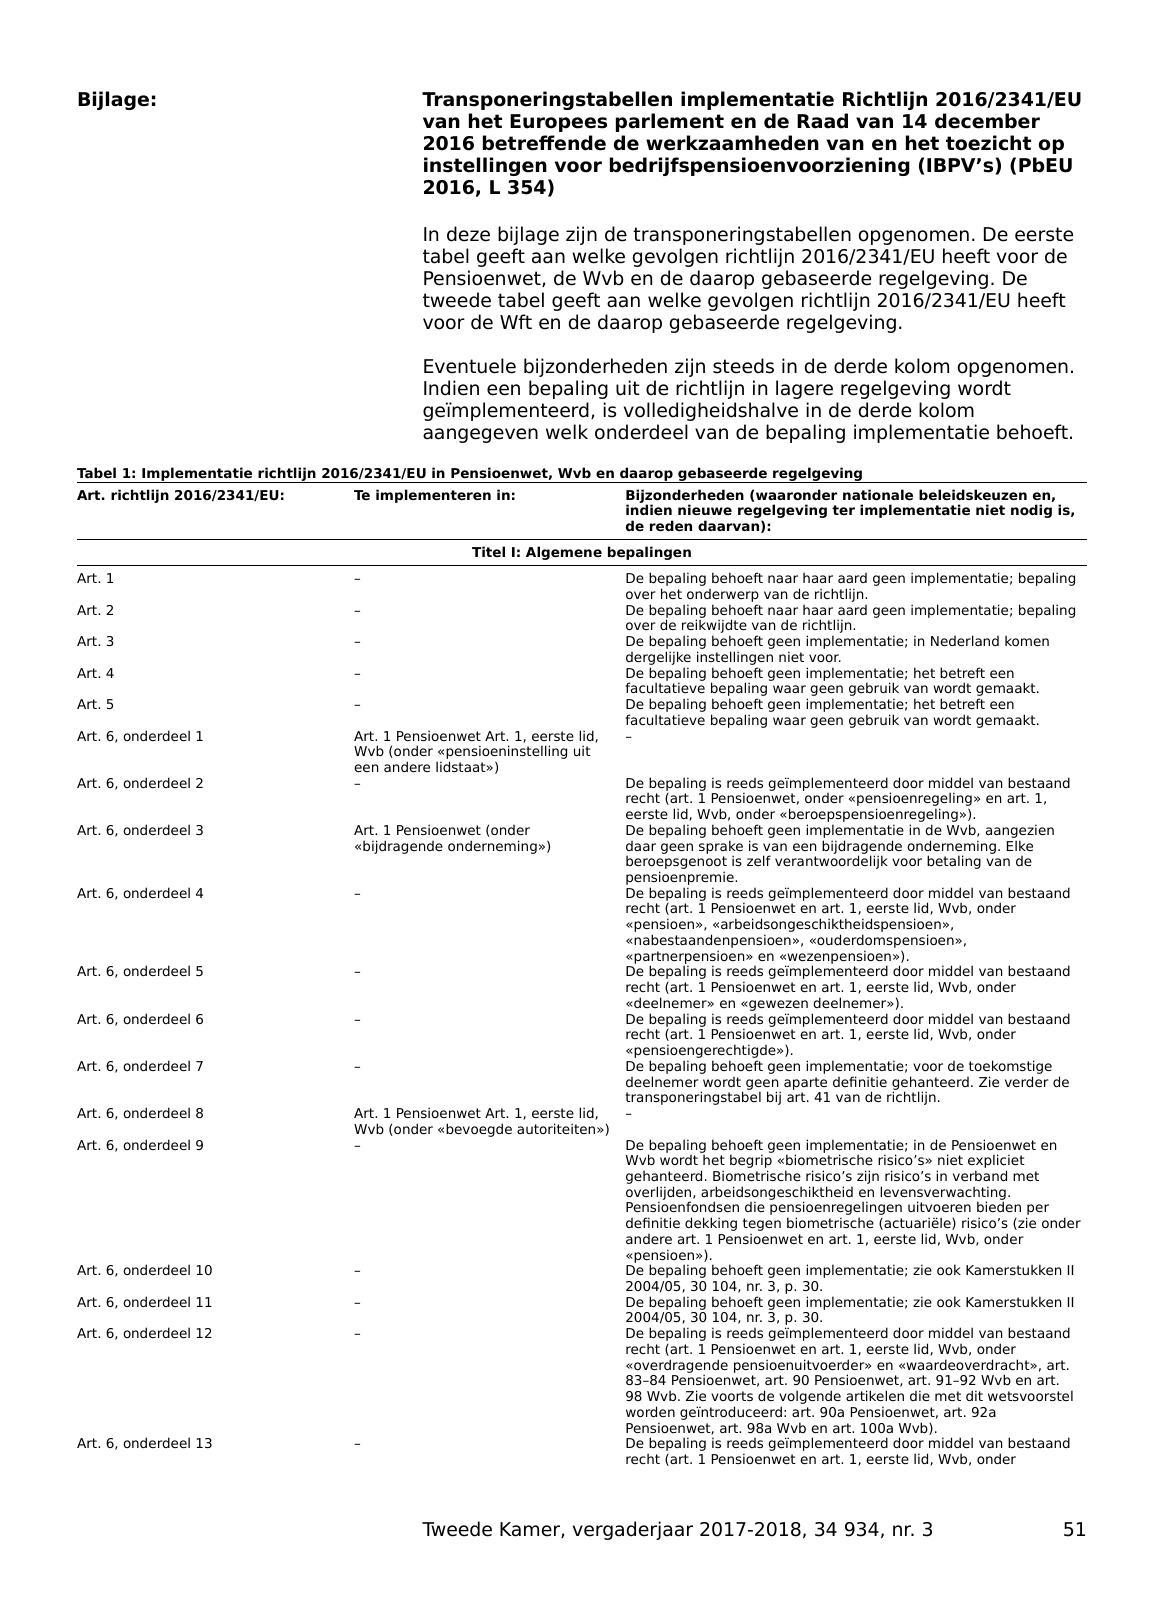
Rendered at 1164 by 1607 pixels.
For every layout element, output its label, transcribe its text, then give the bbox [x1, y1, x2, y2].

table_cell Te implementeren in: [348, 483, 619, 539]
table_cell Art. 2 [77, 603, 348, 634]
table_cell De bepaling is reeds geïmplementeerd door middel van bestaand recht (art. 1 Pensioenwet en art. 1, eerste lid, Wvb, onder «overdragende pensioenuitvoerder» en «waardeoverdracht», art. 83–84 Pensioenwet, art. 90 Pensioenwet, art. 91–92 Wvb en art. 98 Wvb. Zie voorts de volgende artikelen die met dit wetsvoorstel worden geïntroduceerd: art. 90a Pensioenwet, art. 92a Pensioenwet, art. 98a Wvb en art. 100a Wvb). [619, 1326, 1087, 1436]
table_cell – [348, 886, 619, 964]
table_cell Art. 6, onderdeel 5 [77, 964, 348, 1011]
table_cell – [348, 1011, 619, 1059]
table_cell Art. 1 Pensioenwet Art. 1, eerste lid, Wvb (onder «pensioeninstelling uit een andere lidstaat») [348, 728, 619, 776]
table_cell Art. 1 [77, 566, 348, 602]
table_cell De bepaling behoeft geen implementatie; voor de toekomstige deelnemer wordt geen aparte definitie gehanteerd. Zie verder de transponeringstabel bij art. 41 van de richtlijn. [619, 1059, 1087, 1106]
table_cell Art. 6, onderdeel 13 [77, 1436, 348, 1468]
table_cell De bepaling behoeft naar haar aard geen implementatie; bepaling over het onderwerp van de richtlijn. [619, 566, 1087, 602]
table_cell Art. 6, onderdeel 11 [77, 1295, 348, 1326]
table_cell Art. 4 [77, 665, 348, 697]
table_cell Art. 6, onderdeel 10 [77, 1263, 348, 1294]
table_cell De bepaling is reeds geïmplementeerd door middel van bestaand recht (art. 1 Pensioenwet en art. 1, eerste lid, Wvb, onder «pensioengerechtigde»). [619, 1011, 1087, 1059]
table_cell De bepaling behoeft geen implementatie; het betreft een facultatieve bepaling waar geen gebruik van wordt gemaakt. [619, 697, 1087, 728]
table_cell – [348, 1263, 619, 1294]
table_cell De bepaling behoeft geen implementatie; zie ook Kamerstukken II 2004/05, 30 104, nr. 3, p. 30. [619, 1295, 1087, 1326]
table_cell Art. 6, onderdeel 6 [77, 1011, 348, 1059]
table_cell – [348, 697, 619, 728]
table_cell Art. 6, onderdeel 3 [77, 823, 348, 886]
table_cell Art. 6, onderdeel 2 [77, 776, 348, 823]
table_cell De bepaling is reeds geïmplementeerd door middel van bestaand recht (art. 1 Pensioenwet, onder «pensioenregeling» en art. 1, eerste lid, Wvb, onder «beroepspensioenregeling»). [619, 776, 1087, 823]
table_cell Art. 6, onderdeel 12 [77, 1326, 348, 1436]
table_cell – [348, 1137, 619, 1263]
text Eventuele bijzonderheden zijn steeds in de derde kolom opgenomen. Indien een bepaling uit de richtlijn in lagere regelgeving wordt geïmplementeerd, is volledigheidshalve in de derde kolom aangegeven welk onderdeel van de bepaling implementatie behoeft. [422, 356, 1087, 444]
subtitle Bijlage: Transponeringstabellen implementatie Richtlijn 2016/2341/EU van het Europees parlement en de Raad van 14 december 2016 betreffende de werkzaamheden van en het toezicht op instellingen voor bedrijfspensioenvoorziening (IBPV’s) (PbEU 2016, L 354) [77, 89, 1087, 199]
table_header Tabel 1: Implementatie richtlijn 2016/2341/EU in Pensioenwet, Wvb en daarop gebaseerde regelgeving [77, 466, 1087, 482]
table_cell – [348, 1436, 619, 1468]
table_cell – [348, 1059, 619, 1106]
table_cell De bepaling behoeft geen implementatie; het betreft een facultatieve bepaling waar geen gebruik van wordt gemaakt. [619, 665, 1087, 697]
table_cell – [348, 1295, 619, 1326]
table_cell – [348, 603, 619, 634]
table_cell – [619, 1106, 1087, 1137]
table_cell Art. 1 Pensioenwet Art. 1, eerste lid, Wvb (onder «bevoegde autoriteiten») [348, 1106, 619, 1137]
table_cell – [348, 665, 619, 697]
table_cell Art. 6, onderdeel 7 [77, 1059, 348, 1106]
table_cell De bepaling behoeft geen implementatie; in de Pensioenwet en Wvb wordt het begrip «biometrische risico’s» niet expliciet gehanteerd. Biometrische risico’s zijn risico’s in verband met overlijden, arbeidsongeschiktheid en levensverwachting. Pensioenfondsen die pensioenregelingen uitvoeren bieden per definitie dekking tegen biometrische (actuariële) risico’s (zie onder andere art. 1 Pensioenwet en art. 1, eerste lid, Wvb, onder «pensioen»). [619, 1137, 1087, 1263]
table_cell Art. 5 [77, 697, 348, 728]
table_cell Art. 3 [77, 634, 348, 665]
table_cell Art. 6, onderdeel 9 [77, 1137, 348, 1263]
table_cell De bepaling behoeft geen implementatie; in Nederland komen dergelijke instellingen niet voor. [619, 634, 1087, 665]
table_cell De bepaling is reeds geïmplementeerd door middel van bestaand recht (art. 1 Pensioenwet en art. 1, eerste lid, Wvb, onder «pensioen», «arbeidsongeschiktheidspensioen», «nabestaandenpensioen», «ouderdomspensioen», «partnerpensioen» en «wezenpensioen»). [619, 886, 1087, 964]
table_cell Art. 6, onderdeel 4 [77, 886, 348, 964]
table_cell Titel I: Algemene bepalingen [77, 540, 1087, 565]
table_cell Art. 6, onderdeel 8 [77, 1106, 348, 1137]
table_cell Bijzonderheden (waaronder nationale beleidskeuzen en, indien nieuwe regelgeving ter implementatie niet nodig is, de reden daarvan): [619, 483, 1087, 539]
table_cell – [619, 728, 1087, 776]
table_cell – [348, 964, 619, 1011]
table_cell – [348, 566, 619, 602]
text In deze bijlage zijn de transponeringstabellen opgenomen. De eerste tabel geeft aan welke gevolgen richtlijn 2016/2341/EU heeft voor de Pensioenwet, de Wvb en de daarop gebaseerde regelgeving. De tweede tabel geeft aan welke gevolgen richtlijn 2016/2341/EU heeft voor de Wft en de daarop gebaseerde regelgeving. [422, 224, 1087, 334]
table_cell – [348, 776, 619, 823]
table_cell – [348, 634, 619, 665]
table_cell De bepaling is reeds geïmplementeerd door middel van bestaand recht (art. 1 Pensioenwet en art. 1, eerste lid, Wvb, onder [619, 1436, 1087, 1468]
table_cell De bepaling behoeft naar haar aard geen implementatie; bepaling over de reikwijdte van de richtlijn. [619, 603, 1087, 634]
table_cell – [348, 1326, 619, 1436]
table_cell De bepaling behoeft geen implementatie in de Wvb, aangezien daar geen sprake is van een bijdragende onderneming. Elke beroepsgenoot is zelf verantwoordelijk voor betaling van de pensioenpremie. [619, 823, 1087, 886]
table_cell Art. richtlijn 2016/2341/EU: [77, 483, 348, 539]
table_cell Art. 1 Pensioenwet (onder «bijdragende onderneming») [348, 823, 619, 886]
table_cell Art. 6, onderdeel 1 [77, 728, 348, 776]
table_cell De bepaling behoeft geen implementatie; zie ook Kamerstukken II 2004/05, 30 104, nr. 3, p. 30. [619, 1263, 1087, 1294]
table_cell De bepaling is reeds geïmplementeerd door middel van bestaand recht (art. 1 Pensioenwet en art. 1, eerste lid, Wvb, onder «deelnemer» en «gewezen deelnemer»). [619, 964, 1087, 1011]
